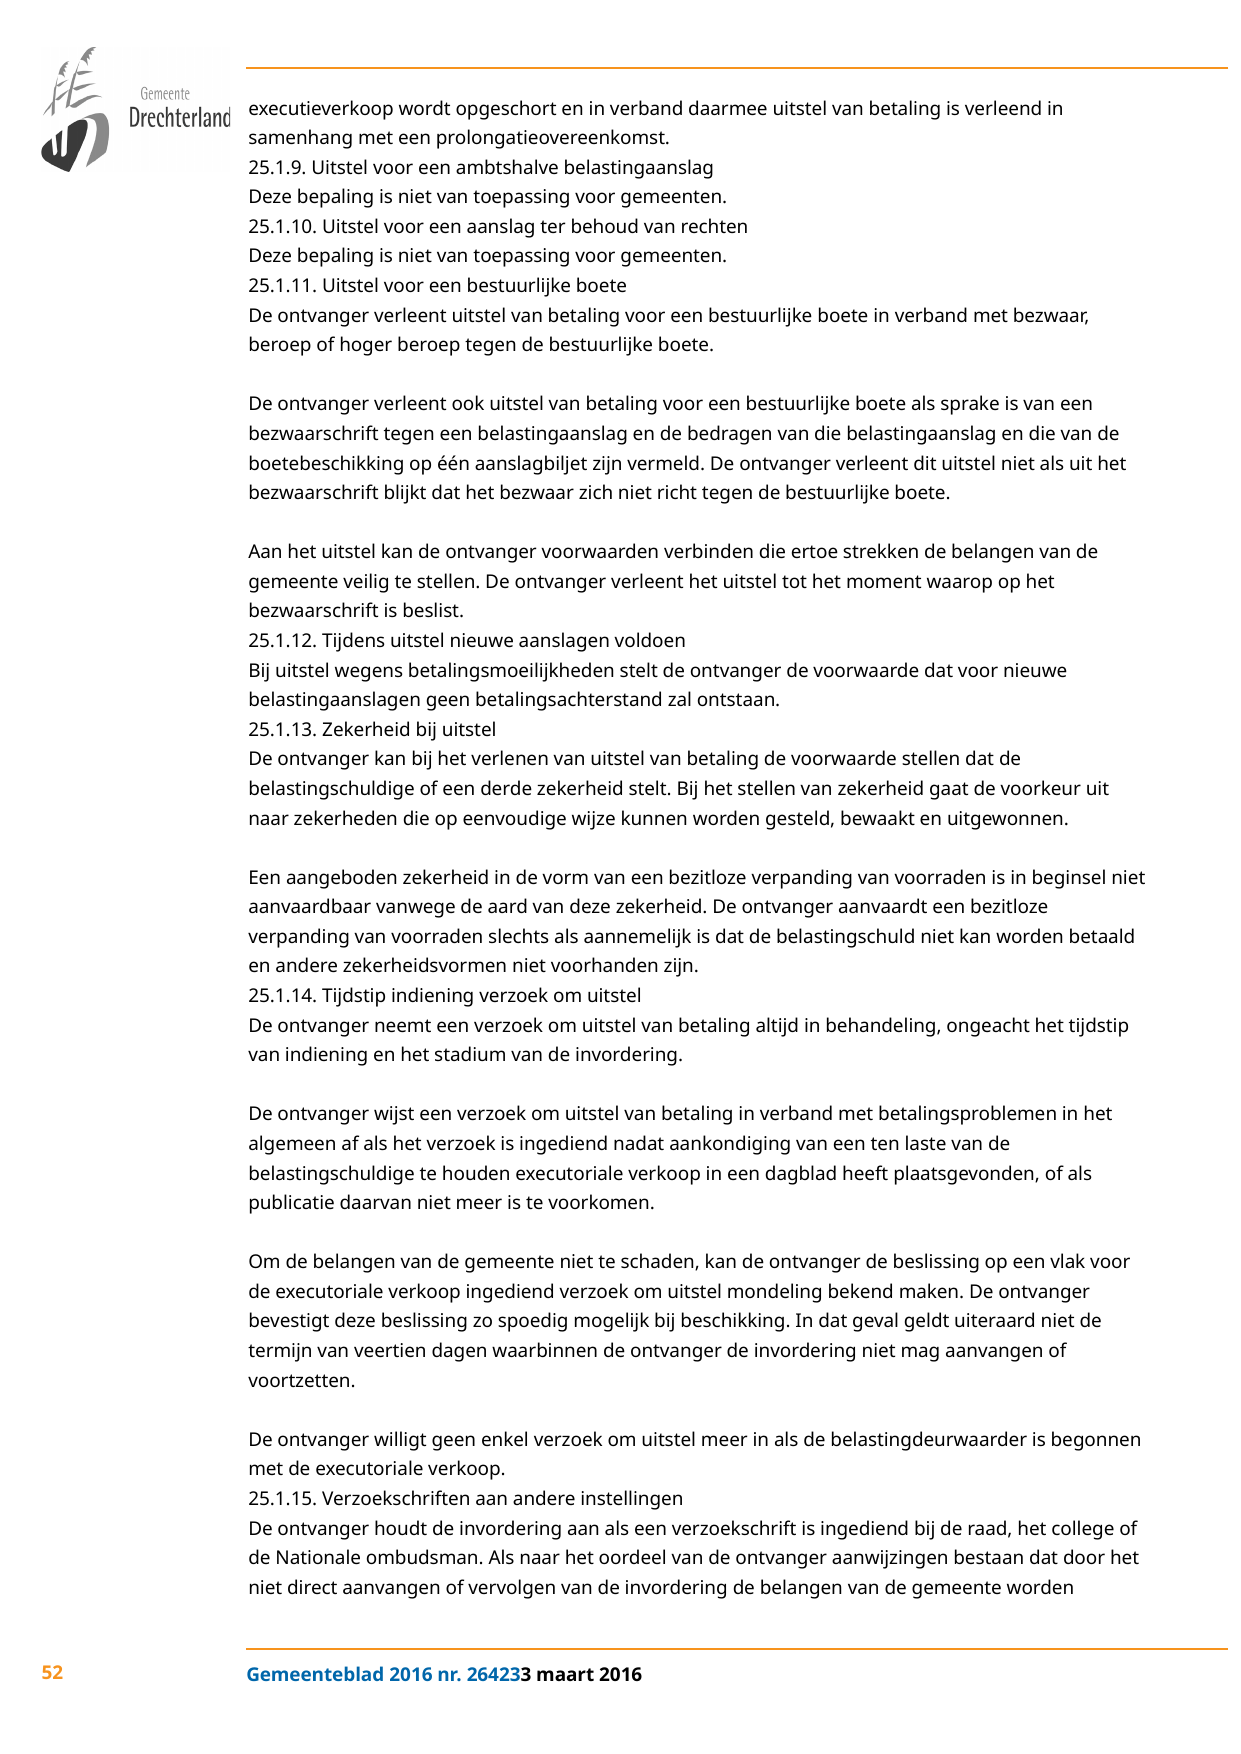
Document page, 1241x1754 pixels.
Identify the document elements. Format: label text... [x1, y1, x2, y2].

picture [41, 47, 231, 172]
text 25.1.14. Tijdstip indiening verzoek om uitstel [248, 982, 1152, 1008]
text De ontvanger willigt geen enkel verzoek om uitstel meer in als de belastingdeurwaarder is begonnen met de executoriale verkoop. [248, 1426, 1152, 1481]
text Deze bepaling is niet van toepassing voor gemeenten. [248, 243, 1152, 268]
text 25.1.9. Uitstel voor een ambtshalve belastingaanslag [248, 154, 1152, 180]
text Deze bepaling is niet van toepassing voor gemeenten. [248, 183, 1152, 209]
text 25.1.15. Verzoekschriften aan andere instellingen [248, 1485, 1152, 1511]
text 25.1.11. Uitstel voor een bestuurlijke boete [248, 272, 1152, 298]
text Om de belangen van de gemeente niet te schaden, kan de ontvanger de beslissing op een vlak voor de executoriale verkoop ingediend verzoek om uitstel mondeling bekend maken. De ontvanger bevestigt deze beslissing zo spoedig mogelijk bij beschikking. In dat geval geldt uiteraard niet de termijn van veertien dagen waarbinnen de ontvanger de invordering niet mag aanvangen of voortzetten. [248, 1248, 1152, 1393]
text De ontvanger houdt de invordering aan als een verzoekschrift is ingediend bij de raad, het college of de Nationale ombudsman. Als naar het oordeel van de ontvanger aanwijzingen bestaan dat door het niet direct aanvangen of vervolgen van de invordering de belangen van de gemeente worden [248, 1515, 1152, 1600]
text 25.1.13. Zekerheid bij uitstel [248, 716, 1152, 742]
text Bij uitstel wegens betalingsmoeilijkheden stelt de ontvanger de voorwaarde dat voor nieuwe belastingaanslagen geen betalingsachterstand zal ontstaan. [248, 657, 1152, 712]
text De ontvanger neemt een verzoek om uitstel van betaling altijd in behandeling, ongeacht het tijdstip van indiening en het stadium van de invordering. [248, 1012, 1152, 1067]
text Aan het uitstel kan de ontvanger voorwaarden verbinden die ertoe strekken de belangen van de gemeente veilig te stellen. De ontvanger verleent het uitstel tot het moment waarop op het bezwaarschrift is beslist. [248, 538, 1152, 623]
text Een aangeboden zekerheid in de vorm van een bezitloze verpanding van voorraden is in beginsel niet aanvaardbaar vanwege de aard van deze zekerheid. De ontvanger aanvaardt een bezitloze verpanding van voorraden slechts als aannemelijk is dat de belastingschuld niet kan worden betaald en andere zekerheidsvormen niet voorhanden zijn. [248, 864, 1152, 978]
text 25.1.12. Tijdens uitstel nieuwe aanslagen voldoen [248, 627, 1152, 653]
text 25.1.10. Uitstel voor een aanslag ter behoud van rechten [248, 213, 1152, 239]
text executieverkoop wordt opgeschort en in verband daarmee uitstel van betaling is verleend in samenhang met een prolongatieovereenkomst. [248, 95, 1152, 150]
text De ontvanger kan bij het verlenen van uitstel van betaling de voorwaarde stellen dat de belastingschuldige of een derde zekerheid stelt. Bij het stellen van zekerheid gaat de voorkeur uit naar zekerheden die op eenvoudige wijze kunnen worden gesteld, bewaakt en uitgewonnen. [248, 746, 1152, 831]
text De ontvanger verleent ook uitstel van betaling voor een bestuurlijke boete als sprake is van een bezwaarschrift tegen een belastingaanslag en de bedragen van die belastingaanslag en die van de boetebeschikking op één aanslagbiljet zijn vermeld. De ontvanger verleent dit uitstel niet als uit het bezwaarschrift blijkt dat het bezwaar zich niet richt tegen de bestuurlijke boete. [248, 391, 1152, 505]
text De ontvanger verleent uitstel van betaling voor een bestuurlijke boete in verband met bezwaar, beroep of hoger beroep tegen de bestuurlijke boete. [248, 302, 1152, 357]
text De ontvanger wijst een verzoek om uitstel van betaling in verband met betalingsproblemen in het algemeen af als het verzoek is ingediend nadat aankondiging van een ten laste van de belastingschuldige te houden executoriale verkoop in een dagblad heeft plaatsgevonden, of als publicatie daarvan niet meer is te voorkomen. [248, 1101, 1152, 1215]
